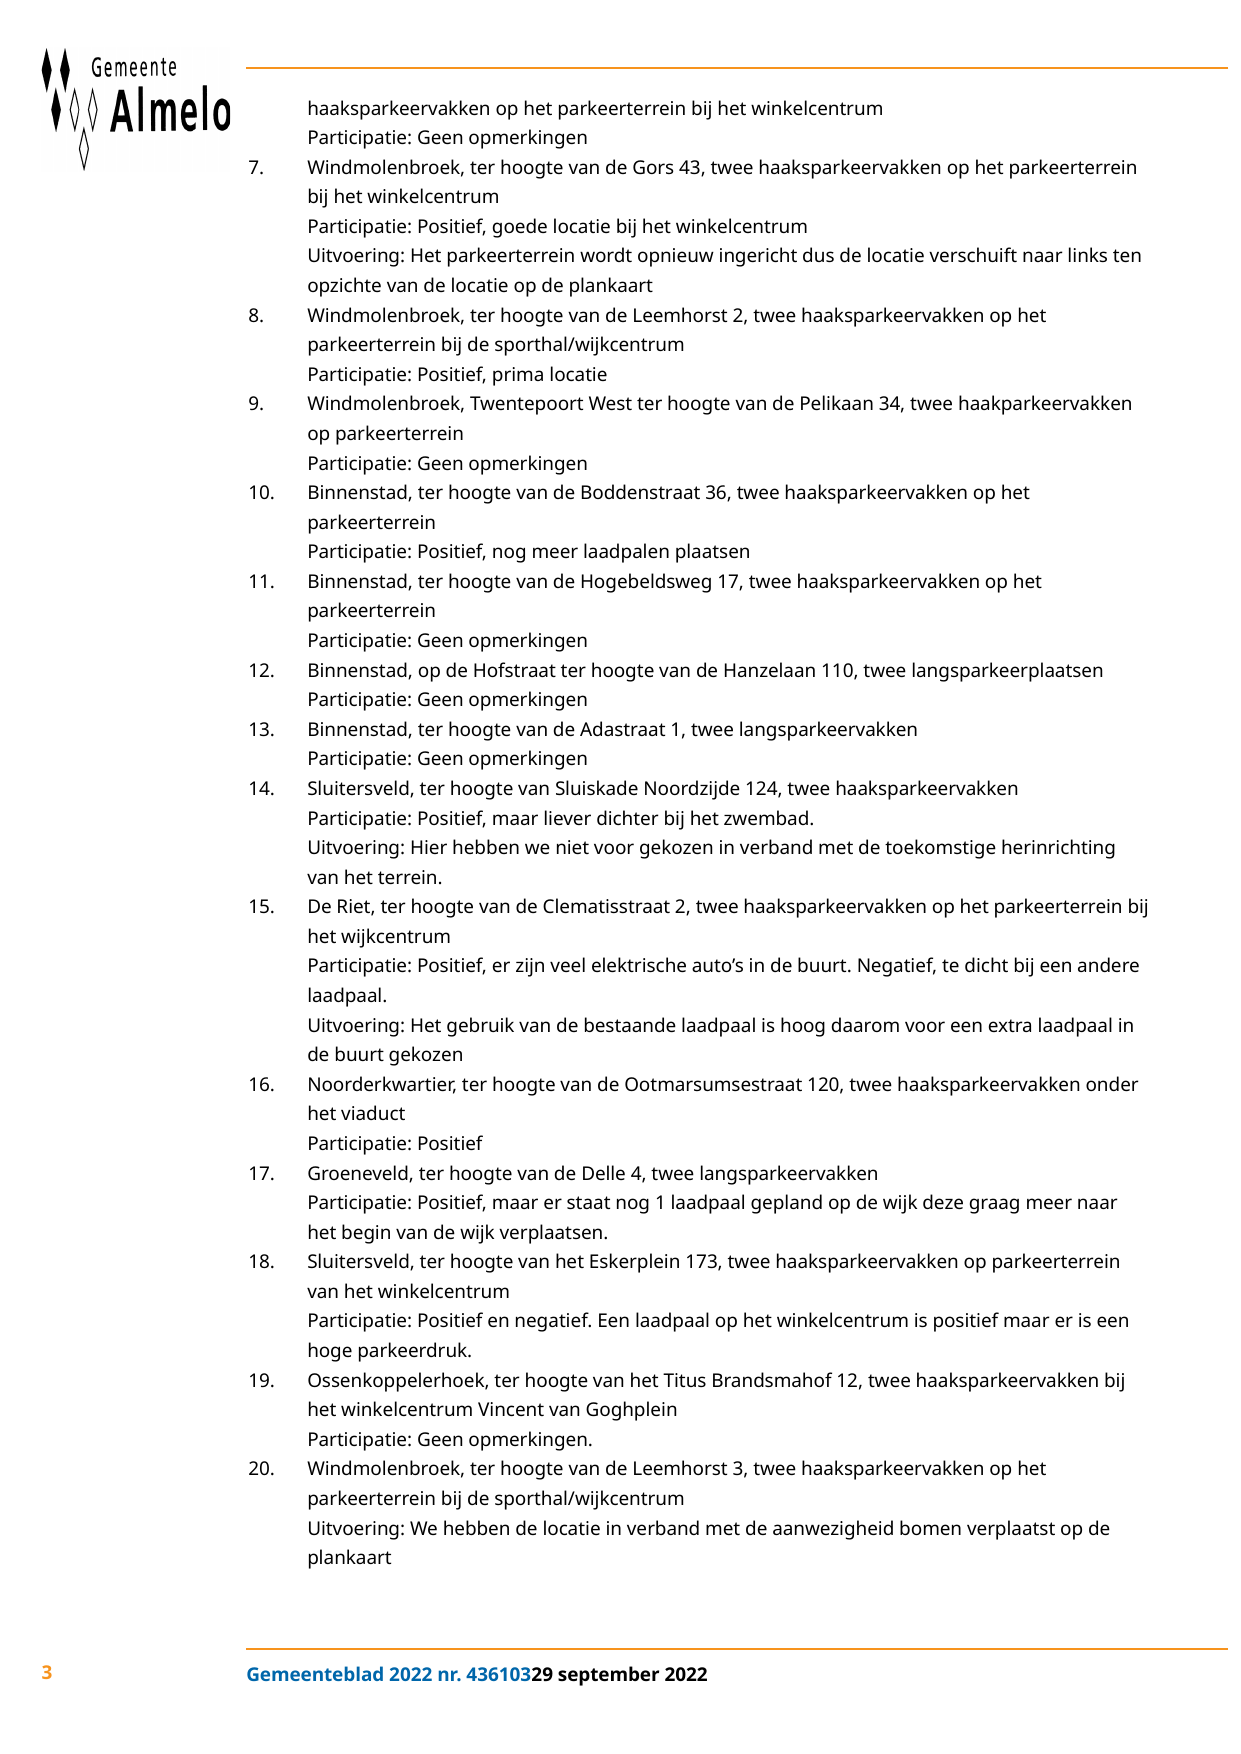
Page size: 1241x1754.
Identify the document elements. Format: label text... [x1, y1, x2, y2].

list Windmolenbroek, ter hoogte van de Leemhorst 2, twee haaksparkeervakken op het parkeerterrein bij de sporthal/wijkcentrum [248, 302, 1152, 357]
list Sluitersveld, ter hoogte van Sluiskade Noordzijde 124, twee haaksparkeervakken [248, 775, 1152, 801]
list Participatie: Positief [248, 1130, 1152, 1156]
list De Riet, ter hoogte van de Clematisstraat 2, twee haaksparkeervakken op het parkeerterrein bij het wijkcentrum [248, 893, 1152, 949]
list Participatie: Positief, maar er staat nog 1 laadpaal gepland op de wijk deze graag meer naar het begin van de wijk verplaatsen. [248, 1189, 1152, 1245]
list Participatie: Geen opmerkingen [248, 746, 1152, 771]
list Participatie: Geen opmerkingen [248, 686, 1152, 712]
list Participatie: Positief en negatief. Een laadpaal op het winkelcentrum is positief maar er is een hoge parkeerdruk. [248, 1308, 1152, 1363]
list Participatie: Positief, nog meer laadpalen plaatsen [248, 538, 1152, 564]
list Uitvoering: Het gebruik van de bestaande laadpaal is hoog daarom voor een extra laadpaal in de buurt gekozen [248, 1012, 1152, 1067]
list Participatie: Positief, prima locatie [248, 361, 1152, 387]
list Uitvoering: We hebben de locatie in verband met de aanwezigheid bomen verplaatst op de plankaart [248, 1515, 1152, 1570]
list Windmolenbroek, Twentepoort West ter hoogte van de Pelikaan 34, twee haakparkeervakken op parkeerterrein [248, 391, 1152, 446]
list Participatie: Geen opmerkingen [248, 627, 1152, 653]
list Participatie: Positief, maar liever dichter bij het zwembad. [248, 805, 1152, 831]
list Uitvoering: Hier hebben we niet voor gekozen in verband met de toekomstige herinrichting van het terrein. [248, 834, 1152, 890]
list Sluitersveld, ter hoogte van het Eskerplein 173, twee haaksparkeervakken op parkeerterrein van het winkelcentrum [248, 1248, 1152, 1304]
list haaksparkeervakken op het parkeerterrein bij het winkelcentrum [248, 95, 1152, 121]
list Ossenkoppelerhoek, ter hoogte van het Titus Brandsmahof 12, twee haaksparkeervakken bij het winkelcentrum Vincent van Goghplein [248, 1367, 1152, 1422]
list Windmolenbroek, ter hoogte van de Leemhorst 3, twee haaksparkeervakken op het parkeerterrein bij de sporthal/wijkcentrum [248, 1456, 1152, 1511]
list Binnenstad, ter hoogte van de Adastraat 1, twee langsparkeervakken [248, 716, 1152, 742]
list Participatie: Geen opmerkingen [248, 124, 1152, 150]
list Uitvoering: Het parkeerterrein wordt opnieuw ingericht dus de locatie verschuift naar links ten opzichte van de locatie op de plankaart [248, 243, 1152, 298]
list Binnenstad, ter hoogte van de Boddenstraat 36, twee haaksparkeervakken op het parkeerterrein [248, 479, 1152, 535]
list Groeneveld, ter hoogte van de Delle 4, twee langsparkeervakken [248, 1160, 1152, 1186]
list Participatie: Geen opmerkingen [248, 450, 1152, 476]
list Participatie: Geen opmerkingen. [248, 1426, 1152, 1452]
list Windmolenbroek, ter hoogte van de Gors 43, twee haaksparkeervakken op het parkeerterrein bij het winkelcentrum [248, 154, 1152, 209]
list Participatie: Positief, er zijn veel elektrische auto’s in de buurt. Negatief, te dicht bij een andere laadpaal. [248, 953, 1152, 1008]
list Participatie: Positief, goede locatie bij het winkelcentrum [248, 213, 1152, 239]
list Noorderkwartier, ter hoogte van de Ootmarsumsestraat 120, twee haaksparkeervakken onder het viaduct [248, 1071, 1152, 1126]
list Binnenstad, ter hoogte van de Hogebeldsweg 17, twee haaksparkeervakken op het parkeerterrein [248, 568, 1152, 623]
list Binnenstad, op de Hofstraat ter hoogte van de Hanzelaan 110, twee langsparkeerplaatsen [248, 657, 1152, 683]
picture [41, 47, 231, 172]
